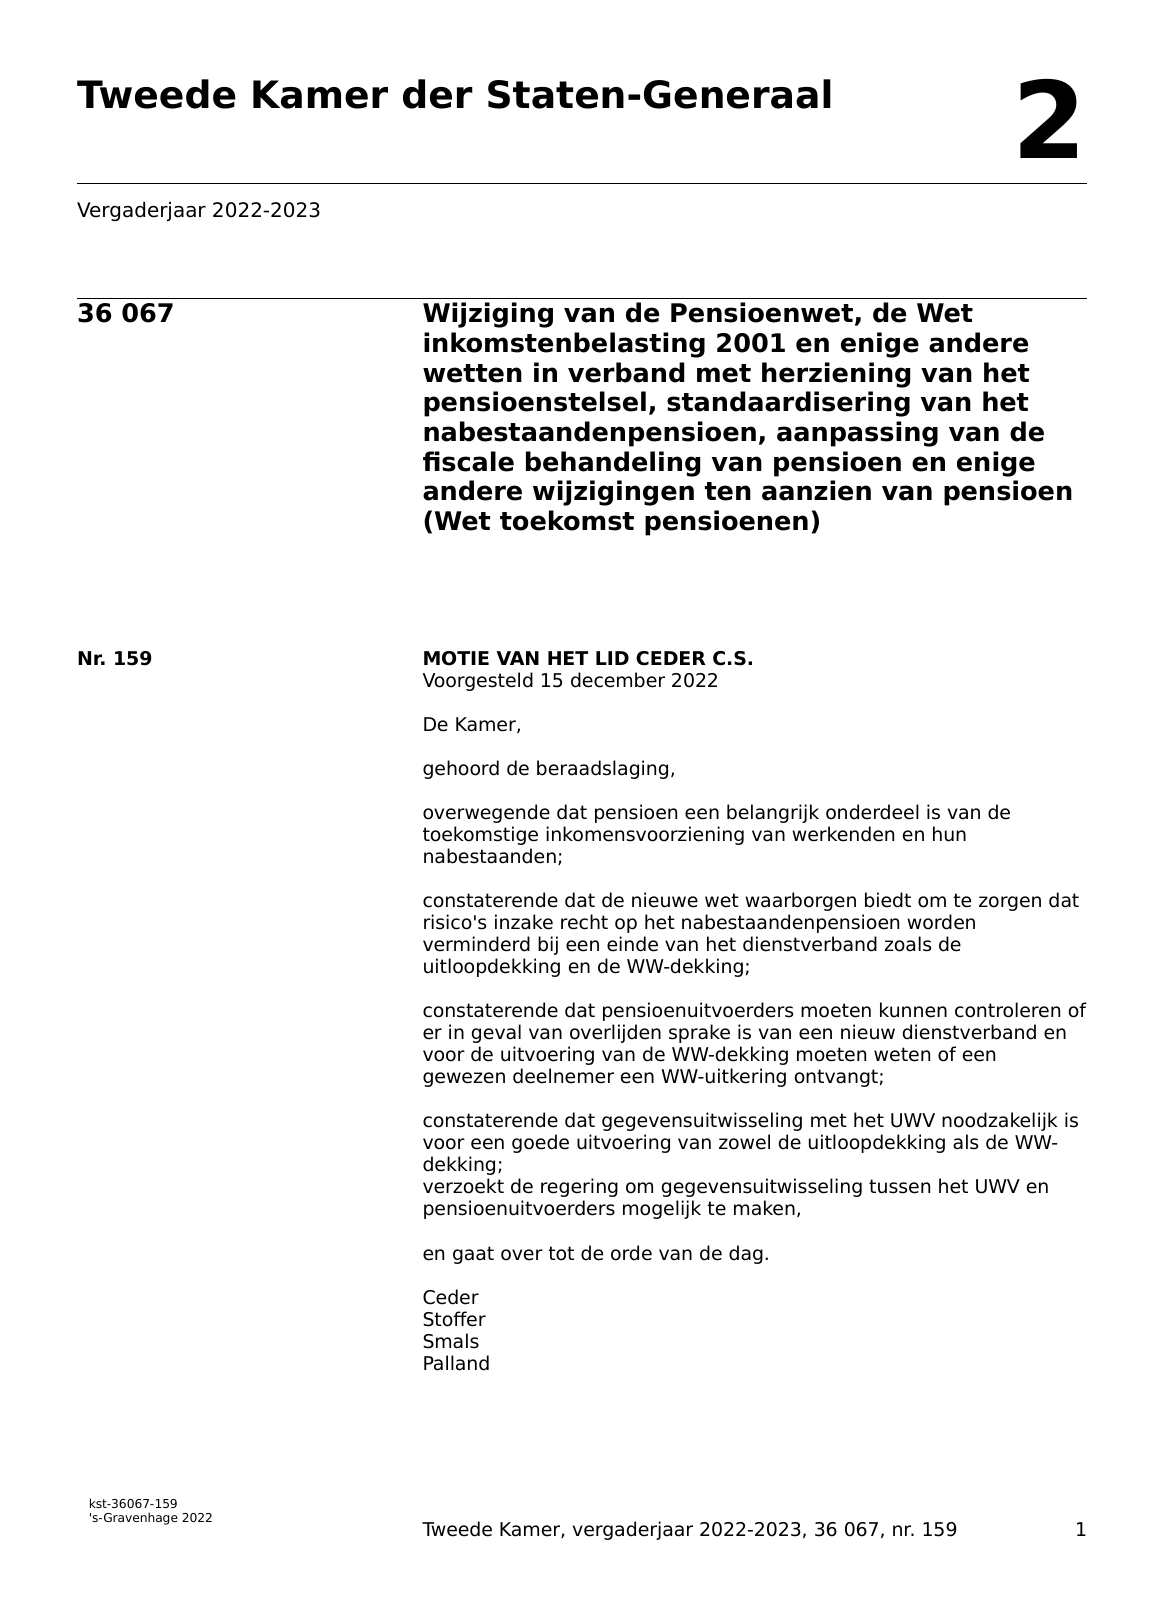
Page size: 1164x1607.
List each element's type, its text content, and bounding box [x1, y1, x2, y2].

text verzoekt de regering om gegevensuitwisseling tussen het UWV en pensioenuitvoerders mogelijk te maken, [422, 1176, 1087, 1220]
text Smals [422, 1331, 1087, 1352]
text Stoffer [422, 1308, 1087, 1331]
text overwegende dat pensioen een belangrijk onderdeel is van de toekomstige inkomensvoorziening van werkenden en hun nabestaanden; [422, 802, 1087, 868]
table_header Tweede Kamer der Staten-Generaal [77, 59, 886, 183]
text Ceder [422, 1287, 1087, 1308]
text 's-Gravenhage 2022 [88, 1511, 323, 1525]
text kst-36067-159 [88, 1497, 323, 1511]
text Palland [422, 1352, 1087, 1374]
text De Kamer, [422, 714, 1087, 736]
table_cell Vergaderjaar 2022-2023 [77, 184, 1087, 298]
subtitle Nr. 159 MOTIE VAN HET LID CEDER C.S. [77, 647, 1087, 669]
text constaterende dat pensioenuitvoerders moeten kunnen controleren of er in geval van overlijden sprake is van een nieuw dienstverband en voor de uitvoering van de WW-dekking moeten weten of een gewezen deelnemer een WW-uitkering ontvangt; [422, 1000, 1087, 1088]
text constaterende dat de nieuwe wet waarborgen biedt om te zorgen dat risico's inzake recht op het nabestaandenpensioen worden verminderd bij een einde van het dienstverband zoals de uitloopdekking en de WW-dekking; [422, 890, 1087, 978]
subtitle 36 067 Wijziging van de Pensioenwet, de Wet inkomstenbelasting 2001 en enige andere wetten in verband met herziening van het pensioenstelsel, standaardisering van het nabestaandenpensioen, aanpassing van de fiscale behandeling van pensioen en enige andere wijzigingen ten aanzien van pensioen (Wet toekomst pensioenen) [77, 299, 1087, 536]
table_header 2 [886, 59, 1087, 183]
text Voorgesteld 15 december 2022 [422, 669, 1087, 691]
text constaterende dat gegevensuitwisseling met het UWV noodzakelijk is voor een goede uitvoering van zowel de uitloopdekking als de WW-dekking; [422, 1110, 1087, 1176]
text gehoord de beraadslaging, [422, 758, 1087, 780]
text en gaat over tot de orde van de dag. [422, 1242, 1087, 1264]
